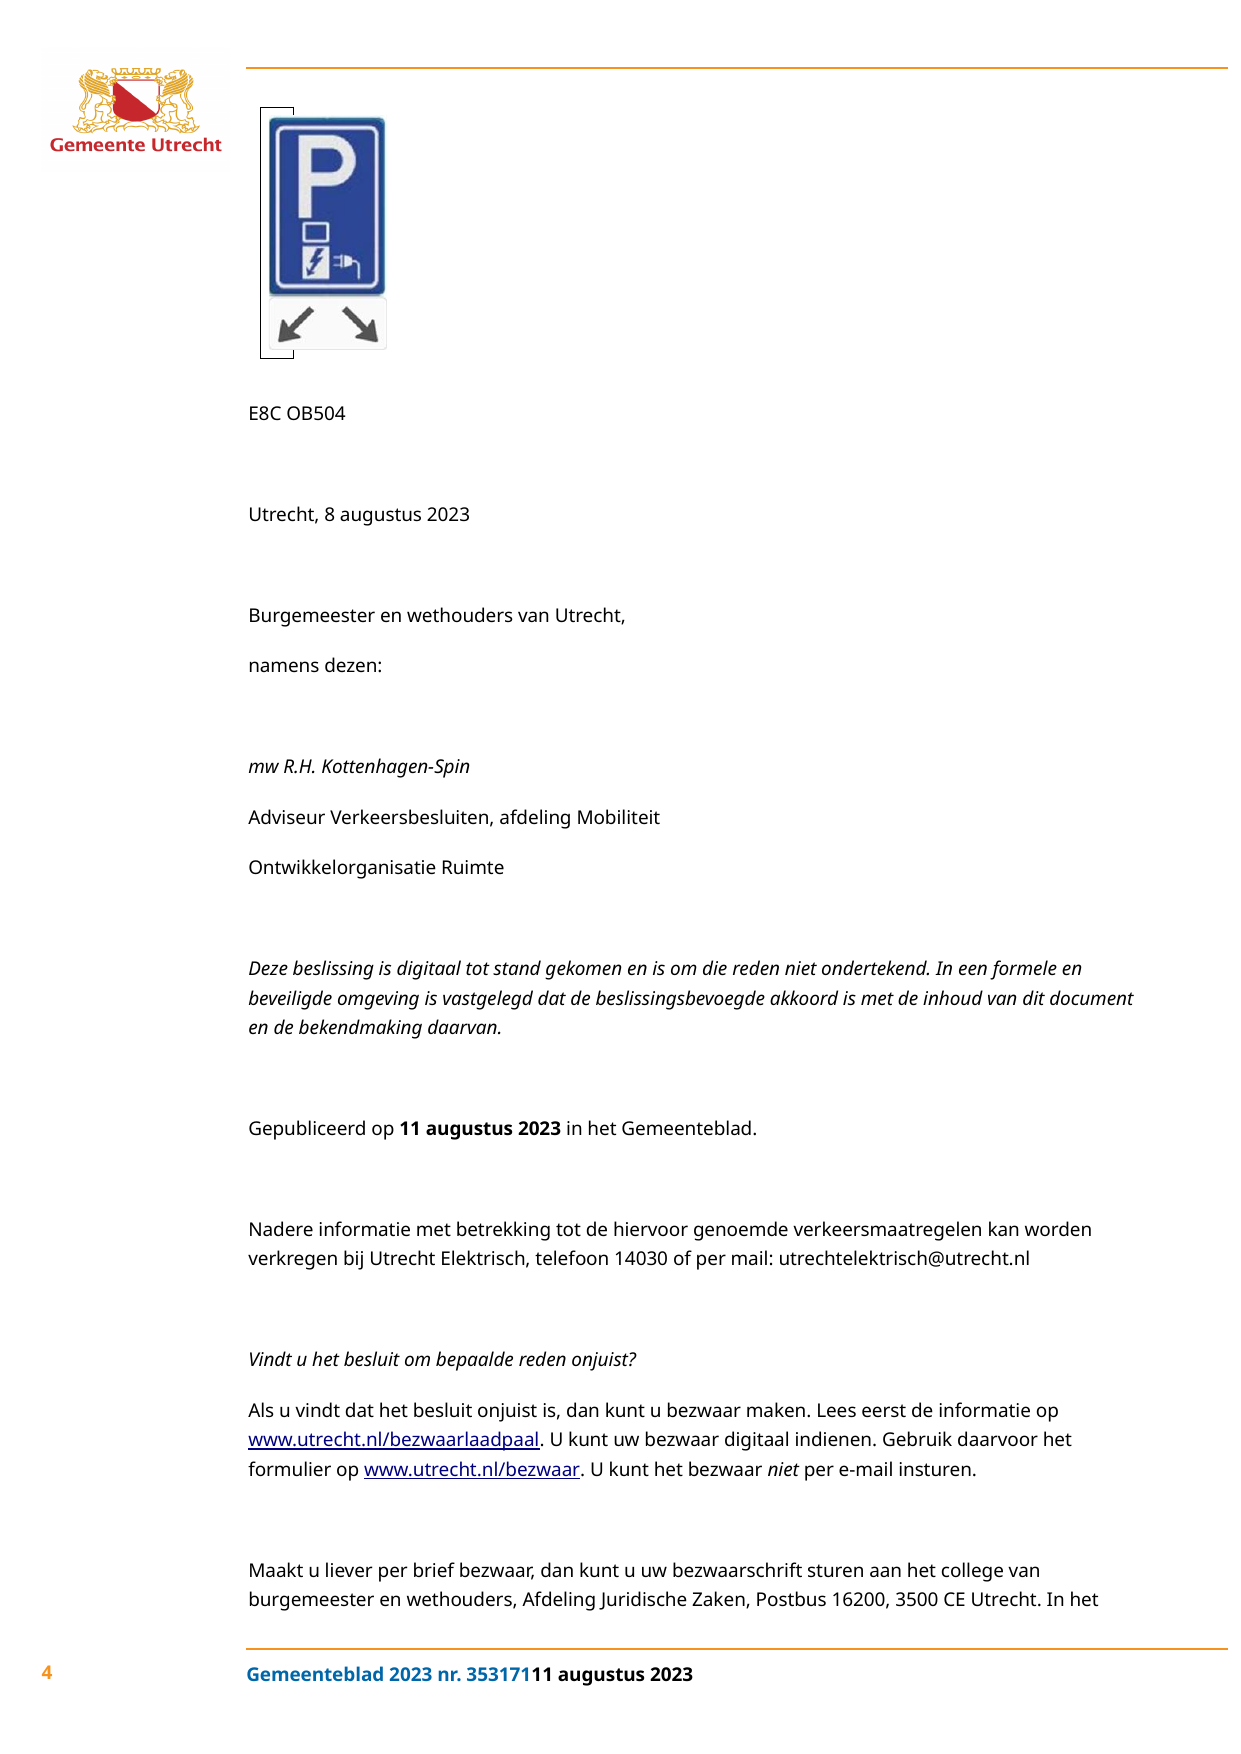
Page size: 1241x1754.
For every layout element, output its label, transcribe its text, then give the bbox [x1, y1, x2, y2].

text Gepubliceerd op 11 augustus 2023 in het Gemeenteblad. [248, 1115, 1152, 1141]
text Maakt u liever per brief bezwaar, dan kunt u uw bezwaarschrift sturen aan het college van burgemeester en wethouders, Afdeling Juridische Zaken, Postbus 16200, 3500 CE Utrecht. In het [248, 1557, 1152, 1612]
text Deze beslissing is digitaal tot stand gekomen en is om die reden niet ondertekend. In een formele en beveiligde omgeving is vastgelegd dat de beslissingsbevoegde akkoord is met de inhoud van dit document en de bekendmaking daarvan. [248, 955, 1152, 1040]
text mw R.H. Kottenhagen-Spin [248, 753, 1152, 779]
text Ontwikkelorganisatie Ruimte [248, 854, 1152, 880]
text Burgemeester en wethouders van Utrecht, [248, 602, 1152, 628]
picture [268, 115, 387, 350]
text E8C OB504 [248, 401, 1152, 426]
picture [41, 47, 231, 172]
text Vindt u het besluit om bepaalde reden onjuist? [248, 1346, 1152, 1372]
text Adviseur Verkeersbesluiten, afdeling Mobiliteit [248, 804, 1152, 830]
text Nadere informatie met betrekking tot de hiervoor genoemde verkeersmaatregelen kan worden verkregen bij Utrecht Elektrisch, telefoon 14030 of per mail: utrechtelektrisch@utrecht.nl [248, 1216, 1152, 1271]
text Utrecht, 8 augustus 2023 [248, 501, 1152, 527]
text namens dezen: [248, 653, 1152, 678]
text Als u vindt dat het besluit onjuist is, dan kunt u bezwaar maken. Lees eerst de informatie op www.utrecht.nl/bezwaarlaadpaal. U kunt uw bezwaar digitaal indienen. Gebruik daarvoor het formulier op www.utrecht.nl/bezwaar. U kunt het bezwaar niet per e-mail insturen. [248, 1397, 1152, 1482]
